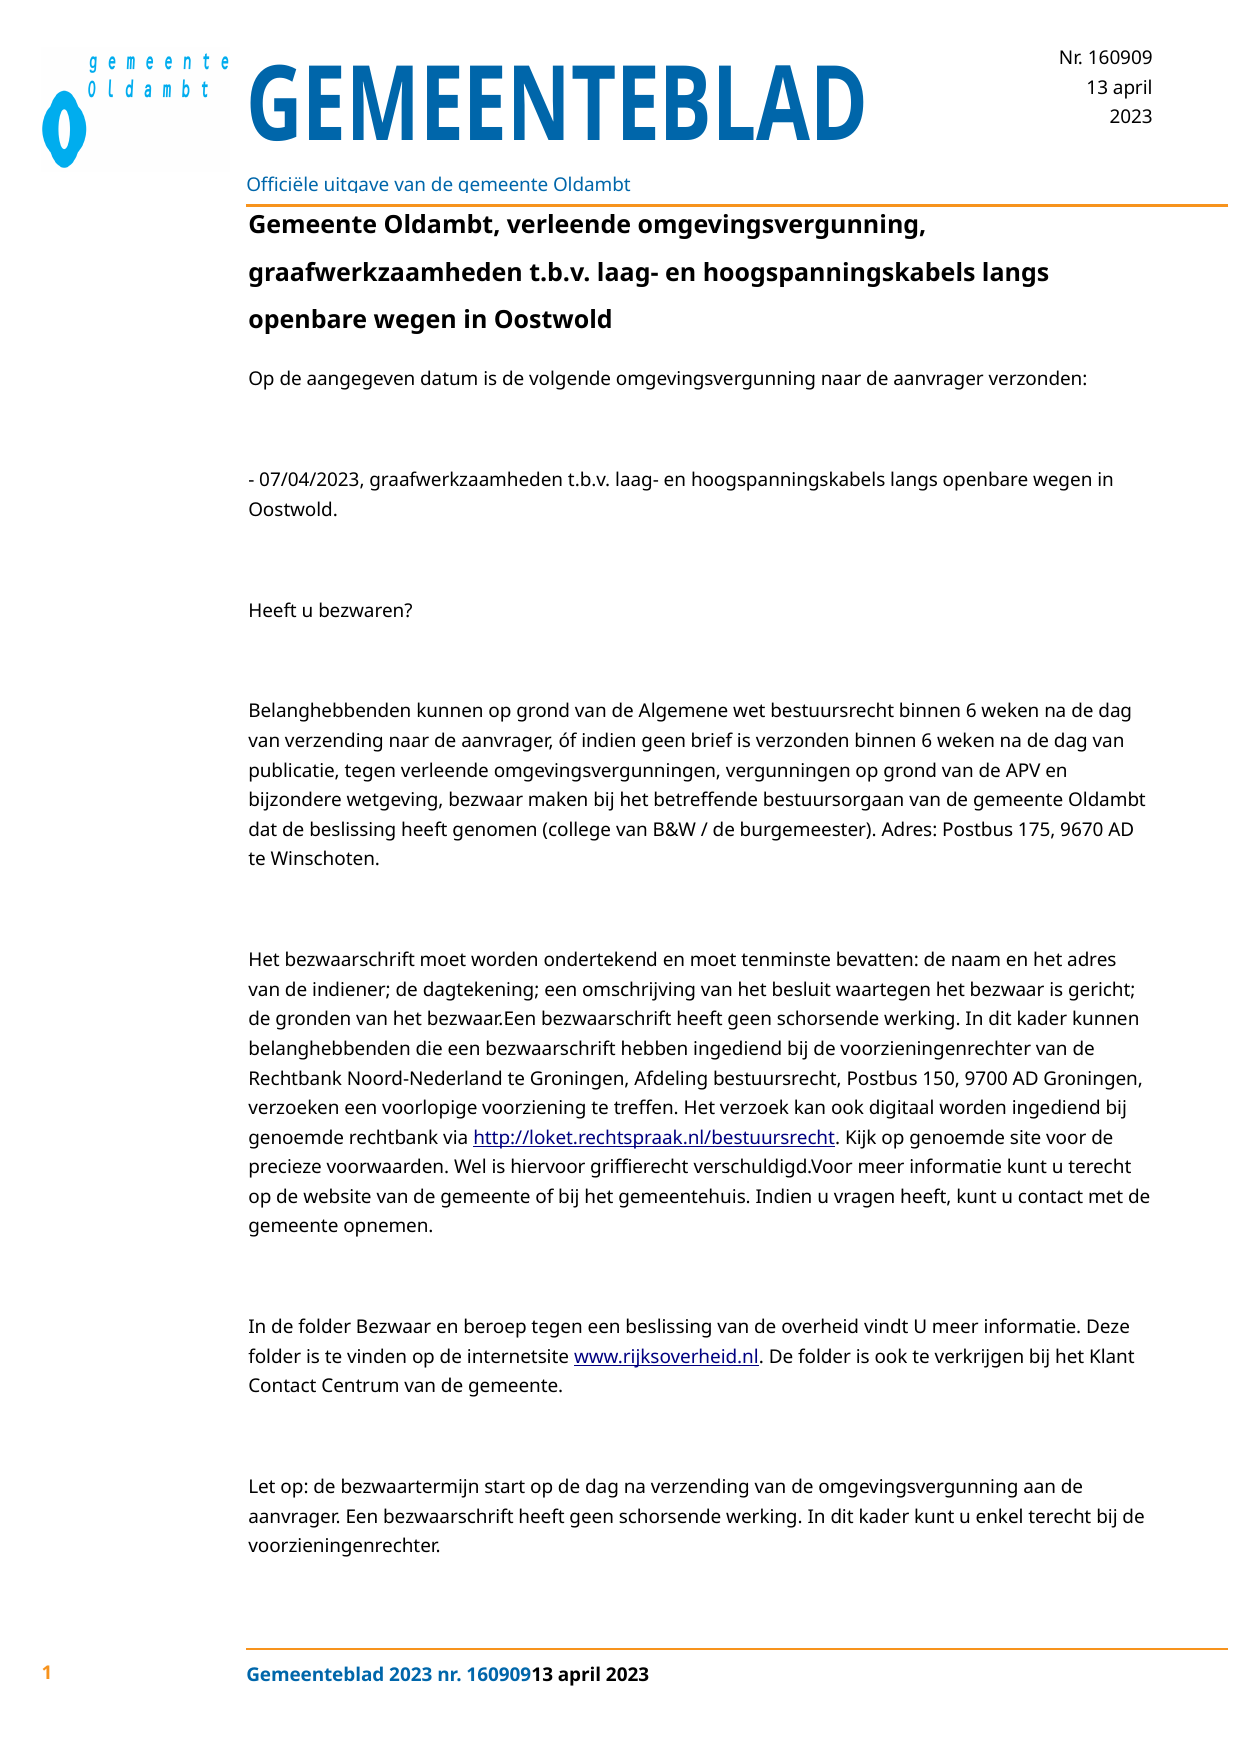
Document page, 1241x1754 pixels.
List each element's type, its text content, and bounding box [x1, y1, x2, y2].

text In de folder Bezwaar en beroep tegen een beslissing van de overheid vindt U meer informatie. Deze folder is te vinden op de internetsite www.rijksoverheid.nl. De folder is ook te verkrijgen bij het Klant Contact Centrum van de gemeente. [248, 1313, 1152, 1398]
text Belanghebbenden kunnen op grond van de Algemene wet bestuursrecht binnen 6 weken na de dag van verzending naar de aanvrager, óf indien geen brief is verzonden binnen 6 weken na de dag van publicatie, tegen verleende omgevingsvergunningen, vergunningen op grond van de APV en bijzondere wetgeving, bezwaar maken bij het betreffende bestuursorgaan van de gemeente Oldambt dat de beslissing heeft genomen (college van B&W / de burgemeester). Adres: Postbus 175, 9670 AD te Winschoten. [248, 698, 1152, 871]
text Let op: de bezwaartermijn start op de dag na verzending van de omgevingsvergunning aan de aanvrager. Een bezwaarschrift heeft geen schorsende werking. In dit kader kunt u enkel terecht bij de voorzieningenrechter. [248, 1473, 1152, 1558]
text Gemeente Oldambt, verleende omgevingsvergunning, graafwerkzaamheden t.b.v. laag- en hoogspanningskabels langs openbare wegen in Oostwold [248, 207, 1152, 336]
text Heeft u bezwaren? [248, 597, 1152, 622]
picture [41, 47, 231, 172]
text Op de aangegeven datum is de volgende omgevingsvergunning naar de aanvrager verzonden: [248, 366, 1152, 391]
text - 07/04/2023, graafwerkzaamheden t.b.v. laag- en hoogspanningskabels langs openbare wegen in Oostwold. [248, 466, 1152, 522]
text Het bezwaarschrift moet worden ondertekend en moet tenminste bevatten: de naam en het adres van de indiener; de dagtekening; een omschrijving van het besluit waartegen het bezwaar is gericht; de gronden van het bezwaar.Een bezwaarschrift heeft geen schorsende werking. In dit kader kunnen belanghebbenden die een bezwaarschrift hebben ingediend bij de voorzieningenrechter van de Rechtbank Noord-Nederland te Groningen, Afdeling bestuursrecht, Postbus 150, 9700 AD Groningen, verzoeken een voorlopige voorziening te treffen. Het verzoek kan ook digitaal worden ingediend bij genoemde rechtbank via http://loket.rechtspraak.nl/bestuursrecht. Kijk op genoemde site voor de precieze voorwaarden. Wel is hiervoor griffierecht verschuldigd.Voor meer informatie kunt u terecht op de website van de gemeente of bij het gemeentehuis. Indien u vragen heeft, kunt u contact met de gemeente opnemen. [248, 946, 1152, 1238]
